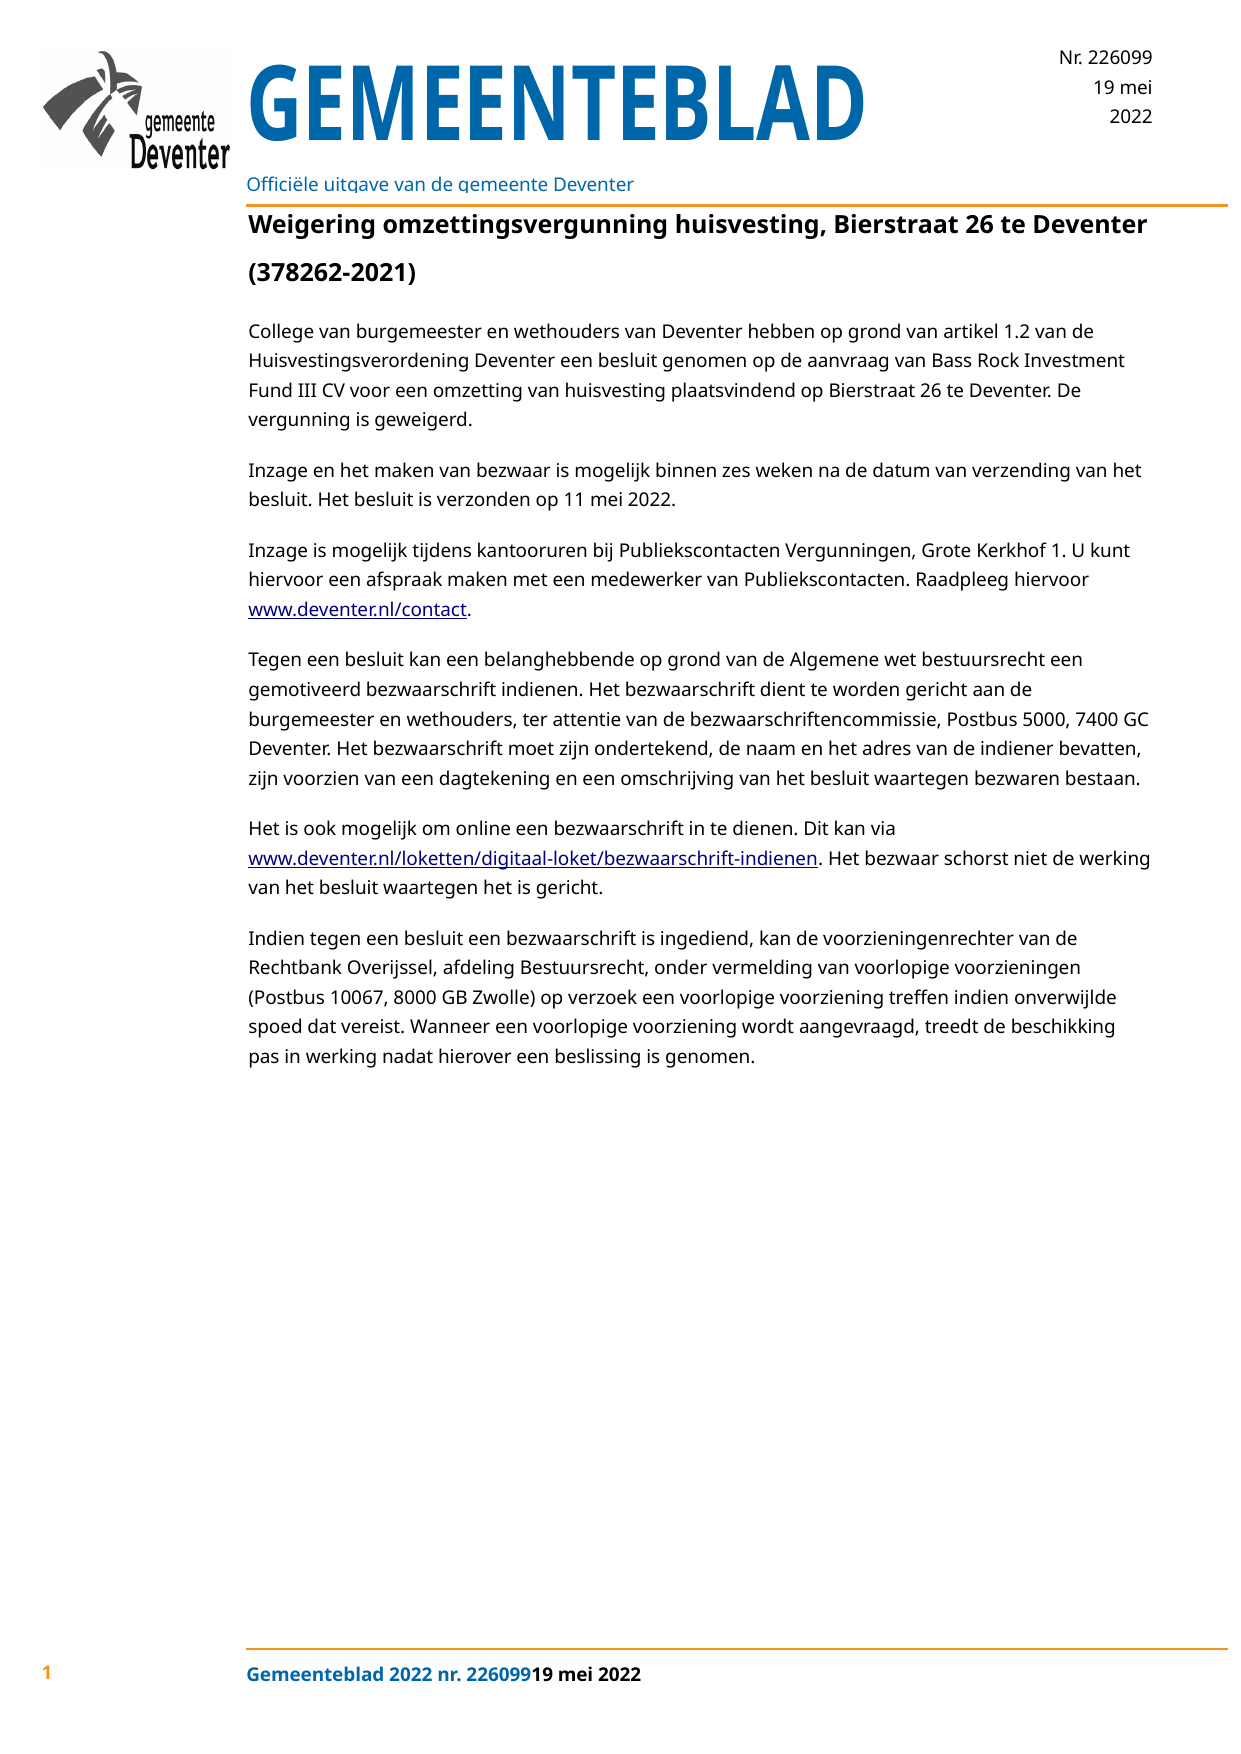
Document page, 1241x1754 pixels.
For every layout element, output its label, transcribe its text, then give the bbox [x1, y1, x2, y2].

picture [41, 47, 231, 172]
text Inzage en het maken van bezwaar is mogelijk binnen zes weken na de datum van verzending van het besluit. Het besluit is verzonden op 11 mei 2022. [248, 457, 1152, 512]
text Indien tegen een besluit een bezwaarschrift is ingediend, kan de voorzieningenrechter van de Rechtbank Overijssel, afdeling Bestuursrecht, onder vermelding van voorlopige voorzieningen (Postbus 10067, 8000 GB Zwolle) op verzoek een voorlopige voorziening treffen indien onverwijlde spoed dat vereist. Wanneer een voorlopige voorziening wordt aangevraagd, treedt de beschikking pas in werking nadat hierover een beslissing is genomen. [248, 925, 1152, 1069]
text Inzage is mogelijk tijdens kantooruren bij Publiekscontacten Vergunningen, Grote Kerkhof 1. U kunt hiervoor een afspraak maken met een medewerker van Publiekscontacten. Raadpleeg hiervoor www.deventer.nl/contact. [248, 537, 1152, 622]
text College van burgemeester en wethouders van Deventer hebben op grond van artikel 1.2 van de Huisvestingsverordening Deventer een besluit genomen op de aanvraag van Bass Rock Investment Fund III CV voor een omzetting van huisvesting plaatsvindend op Bierstraat 26 te Deventer. De vergunning is geweigerd. [248, 318, 1152, 432]
text Weigering omzettingsvergunning huisvesting, Bierstraat 26 te Deventer (378262-2021) [248, 207, 1152, 288]
text Tegen een besluit kan een belanghebbende op grond van de Algemene wet bestuursrecht een gemotiveerd bezwaarschrift indienen. Het bezwaarschrift dient te worden gericht aan de burgemeester en wethouders, ter attentie van de bezwaarschriftencommissie, Postbus 5000, 7400 GC Deventer. Het bezwaarschrift moet zijn ondertekend, de naam en het adres van de indiener bevatten, zijn voorzien van een dagtekening en een omschrijving van het besluit waartegen bezwaren bestaan. [248, 647, 1152, 791]
text Het is ook mogelijk om online een bezwaarschrift in te dienen. Dit kan via www.deventer.nl/loketten/digitaal-loket/bezwaarschrift-indienen. Het bezwaar schorst niet de werking van het besluit waartegen het is gericht. [248, 815, 1152, 900]
